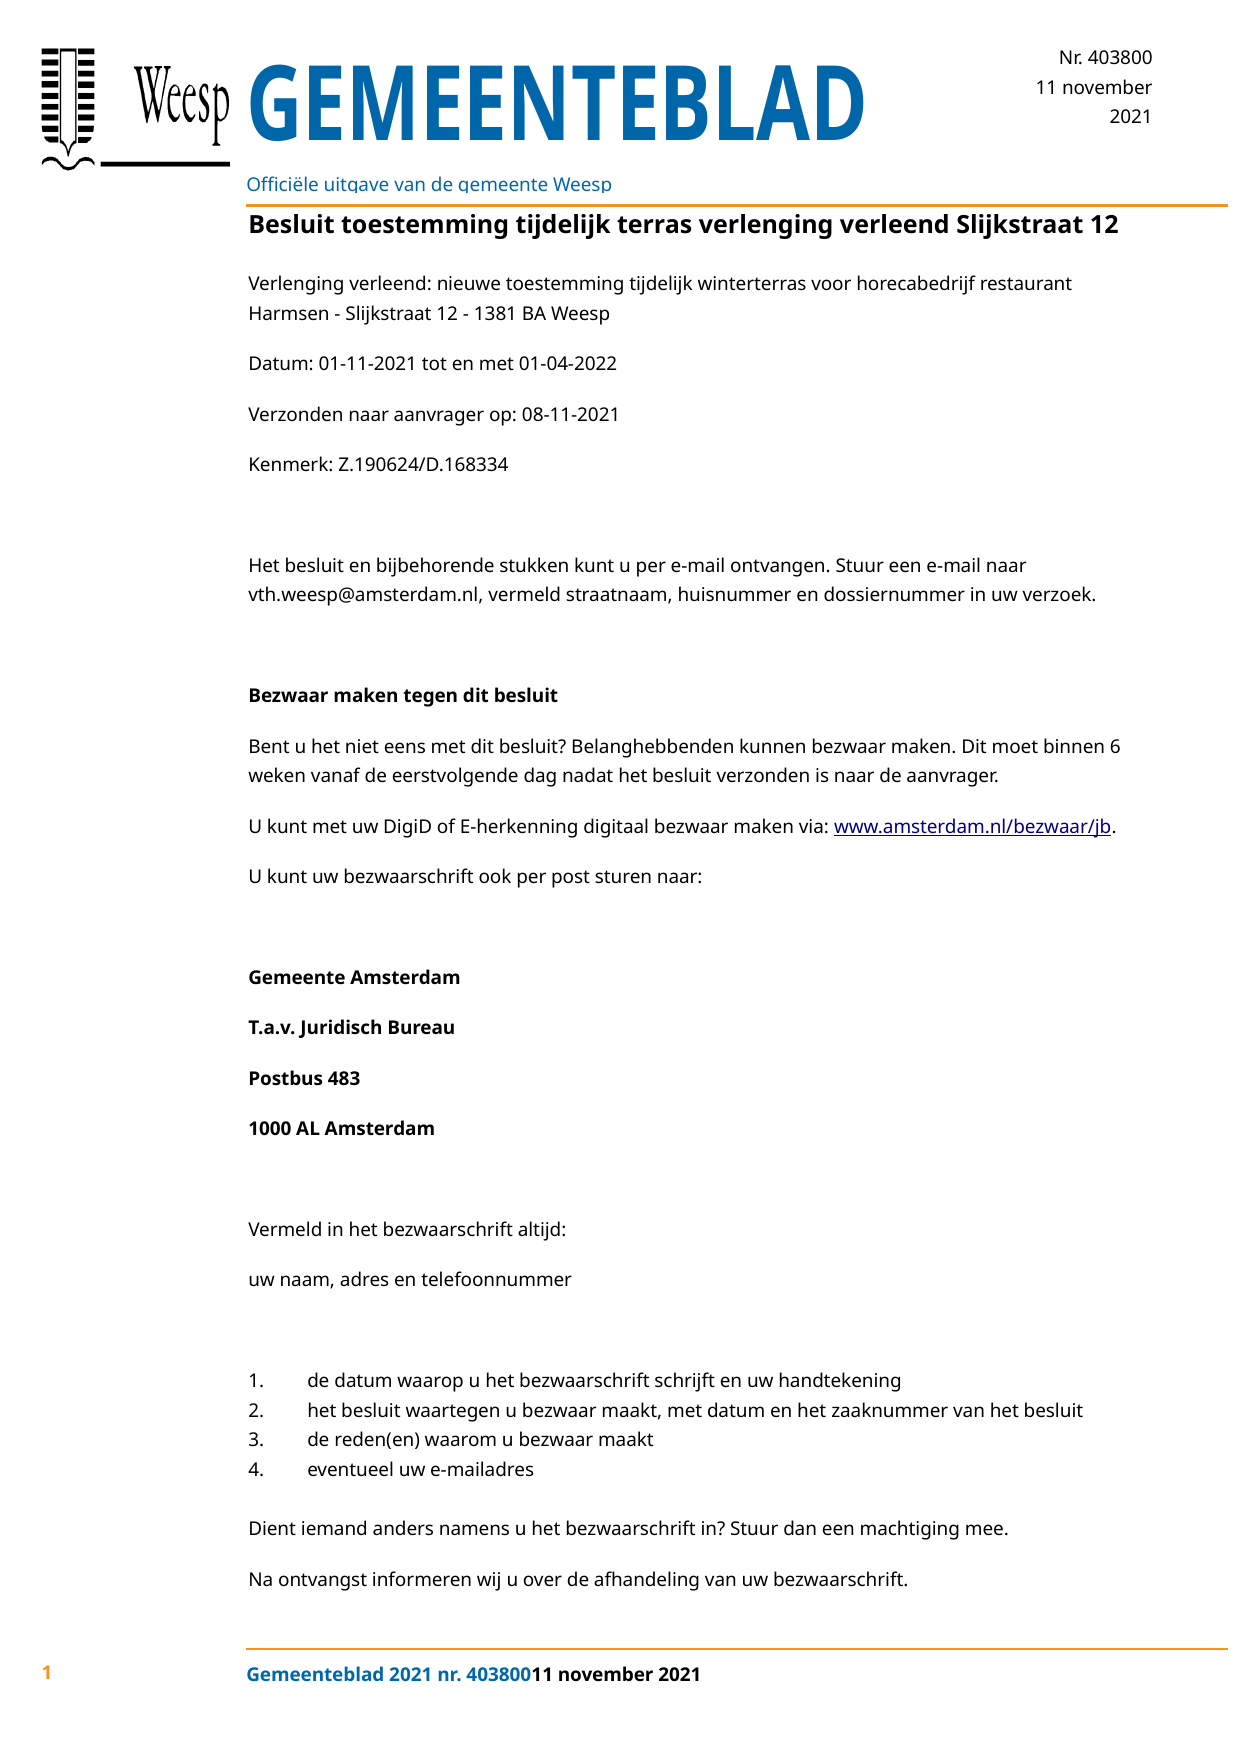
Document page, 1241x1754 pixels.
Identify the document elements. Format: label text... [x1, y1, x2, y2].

text T.a.v. Juridisch Bureau [248, 1014, 1152, 1040]
list het besluit waartegen u bezwaar maakt, met datum en het zaaknummer van het besluit [248, 1397, 1152, 1423]
picture [41, 47, 231, 172]
text Het besluit en bijbehorende stukken kunt u per e-mail ontvangen. Stuur een e-mail naar vth.weesp@amsterdam.nl, vermeld straatnaam, huisnummer en dossiernummer in uw verzoek. [248, 552, 1152, 607]
text 1000 AL Amsterdam [248, 1115, 1152, 1141]
text U kunt met uw DigiD of E-herkenning digitaal bezwaar maken via: www.amsterdam.nl/bezwaar/jb. [248, 813, 1152, 838]
text Dient iemand anders namens u het bezwaarschrift in? Stuur dan een machtiging mee. [248, 1515, 1152, 1541]
text Postbus 483 [248, 1065, 1152, 1091]
text uw naam, adres en telefoonnummer [248, 1267, 1152, 1292]
text Verzonden naar aanvrager op: 08-11-2021 [248, 401, 1152, 426]
text Vermeld in het bezwaarschrift altijd: [248, 1216, 1152, 1242]
text Bent u het niet eens met dit besluit? Belanghebbenden kunnen bezwaar maken. Dit moet binnen 6 weken vanaf de eerstvolgende dag nadat het besluit verzonden is naar de aanvrager. [248, 733, 1152, 788]
list de reden(en) waarom u bezwaar maakt [248, 1427, 1152, 1452]
text U kunt uw bezwaarschrift ook per post sturen naar: [248, 863, 1152, 889]
list de datum waarop u het bezwaarschrift schrijft en uw handtekening [248, 1367, 1152, 1393]
text Verlenging verleend: nieuwe toestemming tijdelijk winterterras voor horecabedrijf restaurant Harmsen - Slijkstraat 12 - 1381 BA Weesp [248, 270, 1152, 326]
text Gemeente Amsterdam [248, 964, 1152, 990]
text Datum: 01-11-2021 tot en met 01-04-2022 [248, 350, 1152, 376]
list eventueel uw e-mailadres [248, 1456, 1152, 1482]
text Besluit toestemming tijdelijk terras verlenging verleend Slijkstraat 12 [248, 207, 1152, 241]
text Na ontvangst informeren wij u over de afhandeling van uw bezwaarschrift. [248, 1566, 1152, 1591]
text Bezwaar maken tegen dit besluit [248, 682, 1152, 708]
text Kenmerk: Z.190624/D.168334 [248, 451, 1152, 477]
